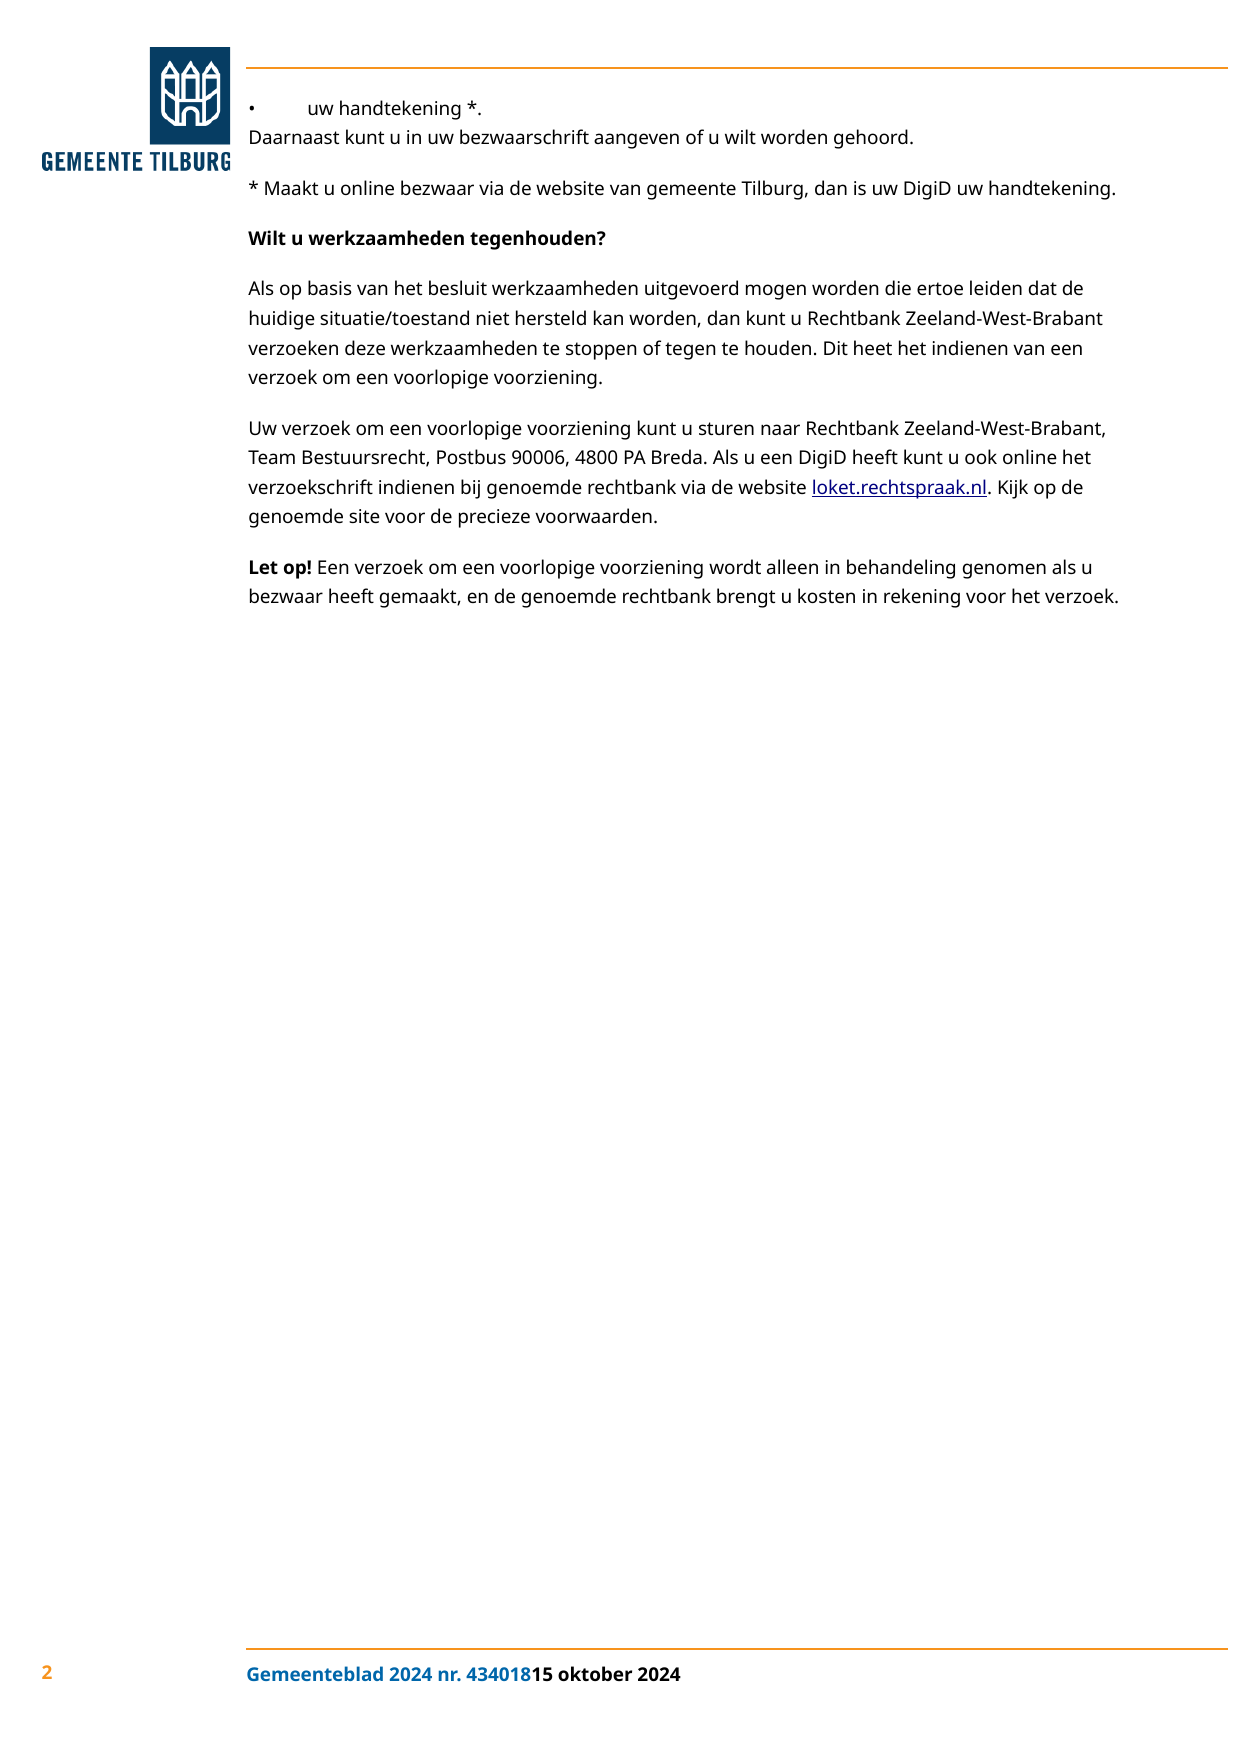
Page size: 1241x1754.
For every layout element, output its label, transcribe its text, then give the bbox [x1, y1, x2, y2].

text * Maakt u online bezwaar via de website van gemeente Tilburg, dan is uw DigiD uw handtekening. [248, 175, 1152, 201]
text Als op basis van het besluit werkzaamheden uitgevoerd mogen worden die ertoe leiden dat de huidige situatie/toestand niet hersteld kan worden, dan kunt u Rechtbank Zeeland-West-Brabant verzoeken deze werkzaamheden te stoppen of tegen te houden. Dit heet het indienen van een verzoek om een voorlopige voorziening. [248, 276, 1152, 390]
list uw handtekening *. [248, 95, 1152, 121]
text Wilt u werkzaamheden tegenhouden? [248, 225, 1152, 251]
text Daarnaast kunt u in uw bezwaarschrift aangeven of u wilt worden gehoord. [248, 124, 1152, 150]
text Uw verzoek om een voorlopige voorziening kunt u sturen naar Rechtbank Zeeland-West-Brabant, Team Bestuursrecht, Postbus 90006, 4800 PA Breda. Als u een DigiD heeft kunt u ook online het verzoekschrift indienen bij genoemde rechtbank via de website loket.rechtspraak.nl. Kijk op de genoemde site voor de precieze voorwaarden. [248, 415, 1152, 529]
picture [41, 47, 231, 172]
text Let op! Een verzoek om een voorlopige voorziening wordt alleen in behandeling genomen als u bezwaar heeft gemaakt, en de genoemde rechtbank brengt u kosten in rekening voor het verzoek. [248, 554, 1152, 609]
